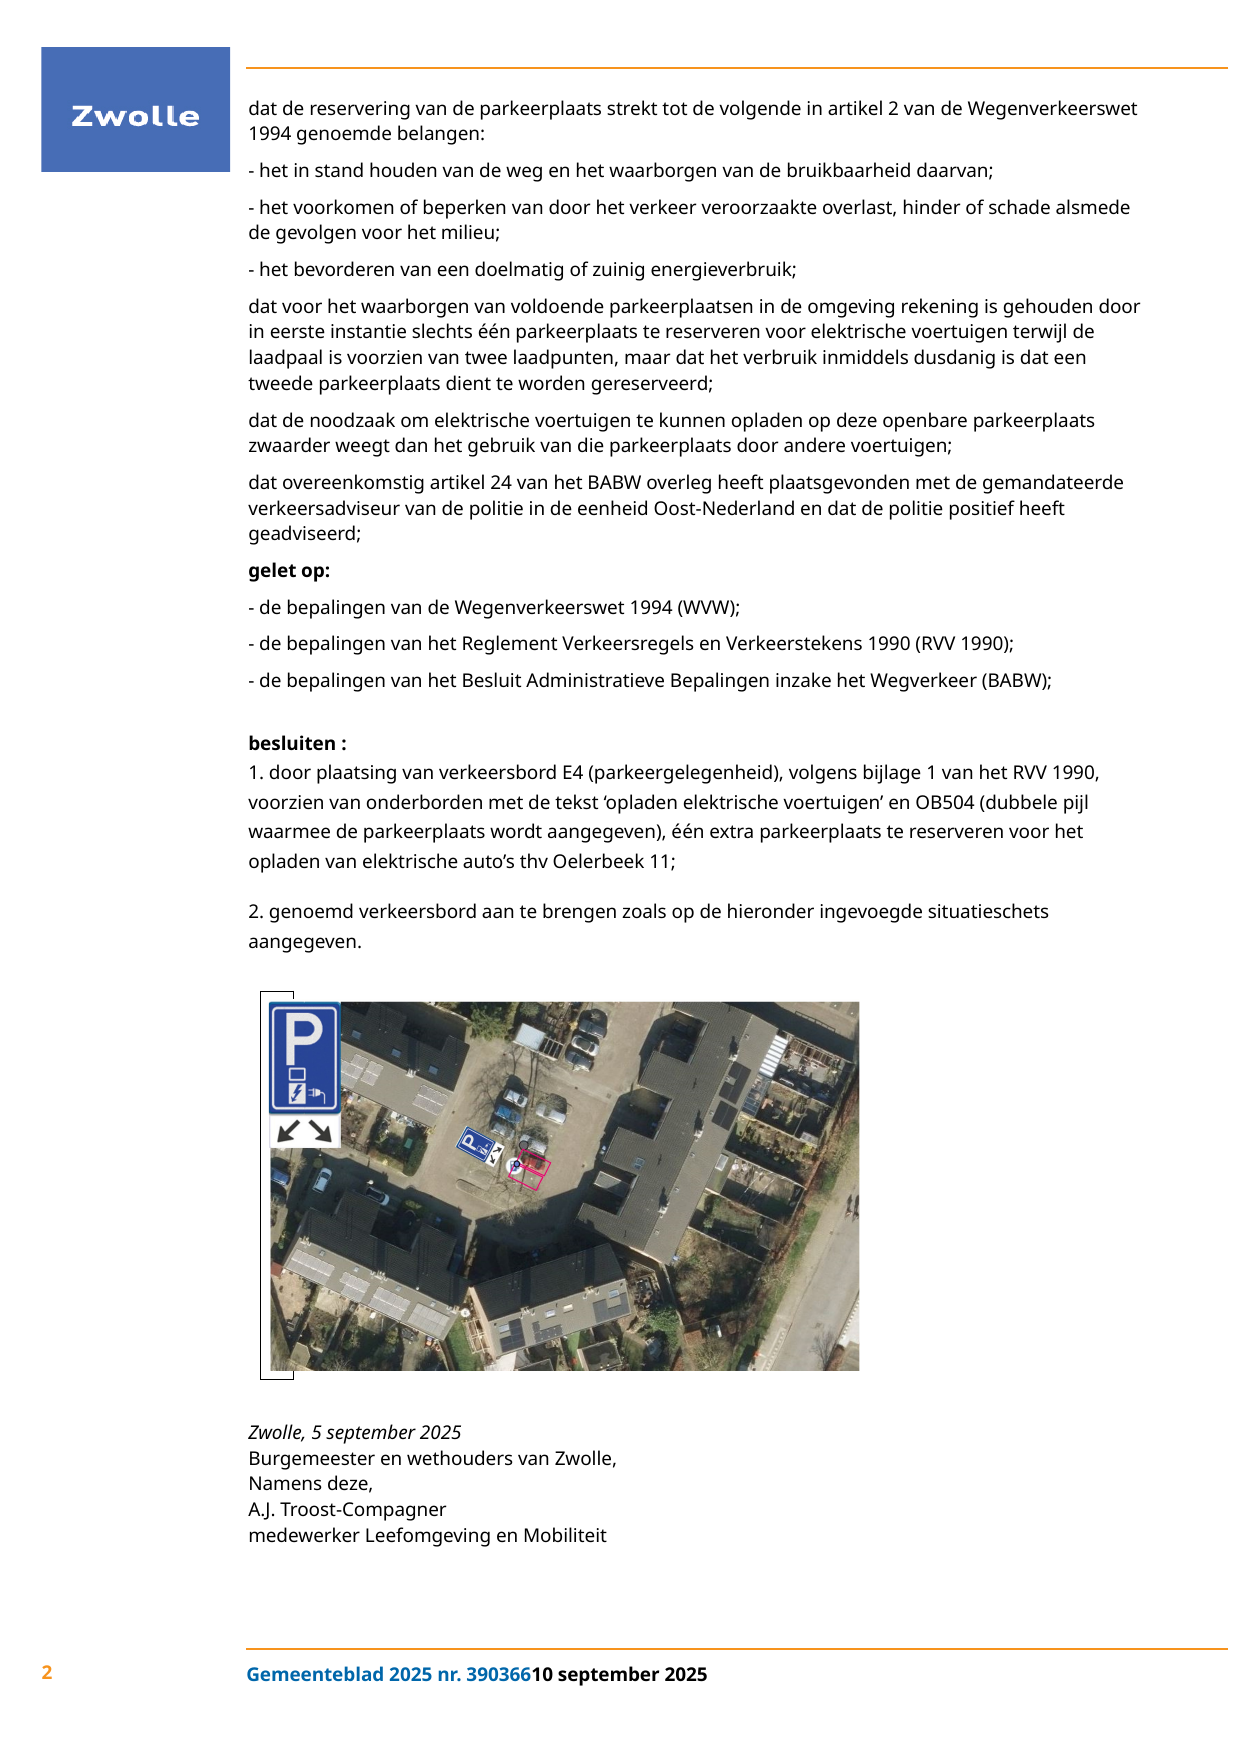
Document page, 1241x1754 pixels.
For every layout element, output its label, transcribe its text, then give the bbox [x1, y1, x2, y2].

text medewerker Leefomgeving en Mobiliteit [248, 1522, 1152, 1548]
text dat overeenkomstig artikel 24 van het BABW overleg heeft plaatsgevonden met de gemandateerde verkeersadviseur van de politie in de eenheid Oost-Nederland en dat de politie positief heeft geadviseerd; [248, 469, 1152, 546]
text - het voorkomen of beperken van door het verkeer veroorzaakte overlast, hinder of schade alsmede de gevolgen voor het milieu; [248, 194, 1152, 245]
picture [41, 47, 231, 172]
picture [268, 999, 860, 1371]
text dat de noodzaak om elektrische voertuigen te kunnen opladen op deze openbare parkeerplaats zwaarder weegt dan het gebruik van die parkeerplaats door andere voertuigen; [248, 407, 1152, 458]
text 1. door plaatsing van verkeersbord E4 (parkeergelegenheid), volgens bijlage 1 van het RVV 1990, voorzien van onderborden met de tekst ‘opladen elektrische voertuigen’ en OB504 (dubbele pijl waarmee de parkeerplaats wordt aangegeven), één extra parkeerplaats te reserveren voor het opladen van elektrische auto’s thv Oelerbeek 11; [248, 759, 1152, 874]
text - het in stand houden van de weg en het waarborgen van de bruikbaarheid daarvan; [248, 157, 1152, 183]
text dat voor het waarborgen van voldoende parkeerplaatsen in de omgeving rekening is gehouden door in eerste instantie slechts één parkeerplaats te reserveren voor elektrische voertuigen terwijl de laadpaal is voorzien van twee laadpunten, maar dat het verbruik inmiddels dusdanig is dat een tweede parkeerplaats dient te worden gereserveerd; [248, 293, 1152, 396]
text besluiten : [248, 730, 1152, 756]
text gelet op: [248, 557, 1152, 583]
text - de bepalingen van het Reglement Verkeersregels en Verkeerstekens 1990 (RVV 1990); [248, 631, 1152, 656]
text 2. genoemd verkeersbord aan te brengen zoals op de hieronder ingevoegde situatieschets aangegeven. [248, 899, 1152, 954]
text Burgemeester en wethouders van Zwolle, [248, 1445, 1152, 1470]
text - het bevorderen van een doelmatig of zuinig energieverbruik; [248, 256, 1152, 282]
text A.J. Troost-Compagner [248, 1496, 1152, 1522]
text - de bepalingen van het Besluit Administratieve Bepalingen inzake het Wegverkeer (BABW); [248, 667, 1152, 693]
text Namens deze, [248, 1470, 1152, 1496]
text Zwolle, 5 september 2025 [248, 1419, 1152, 1445]
text - de bepalingen van de Wegenverkeerswet 1994 (WVW); [248, 594, 1152, 620]
text dat de reservering van de parkeerplaats strekt tot de volgende in artikel 2 van de Wegenverkeerswet 1994 genoemde belangen: [248, 95, 1152, 146]
